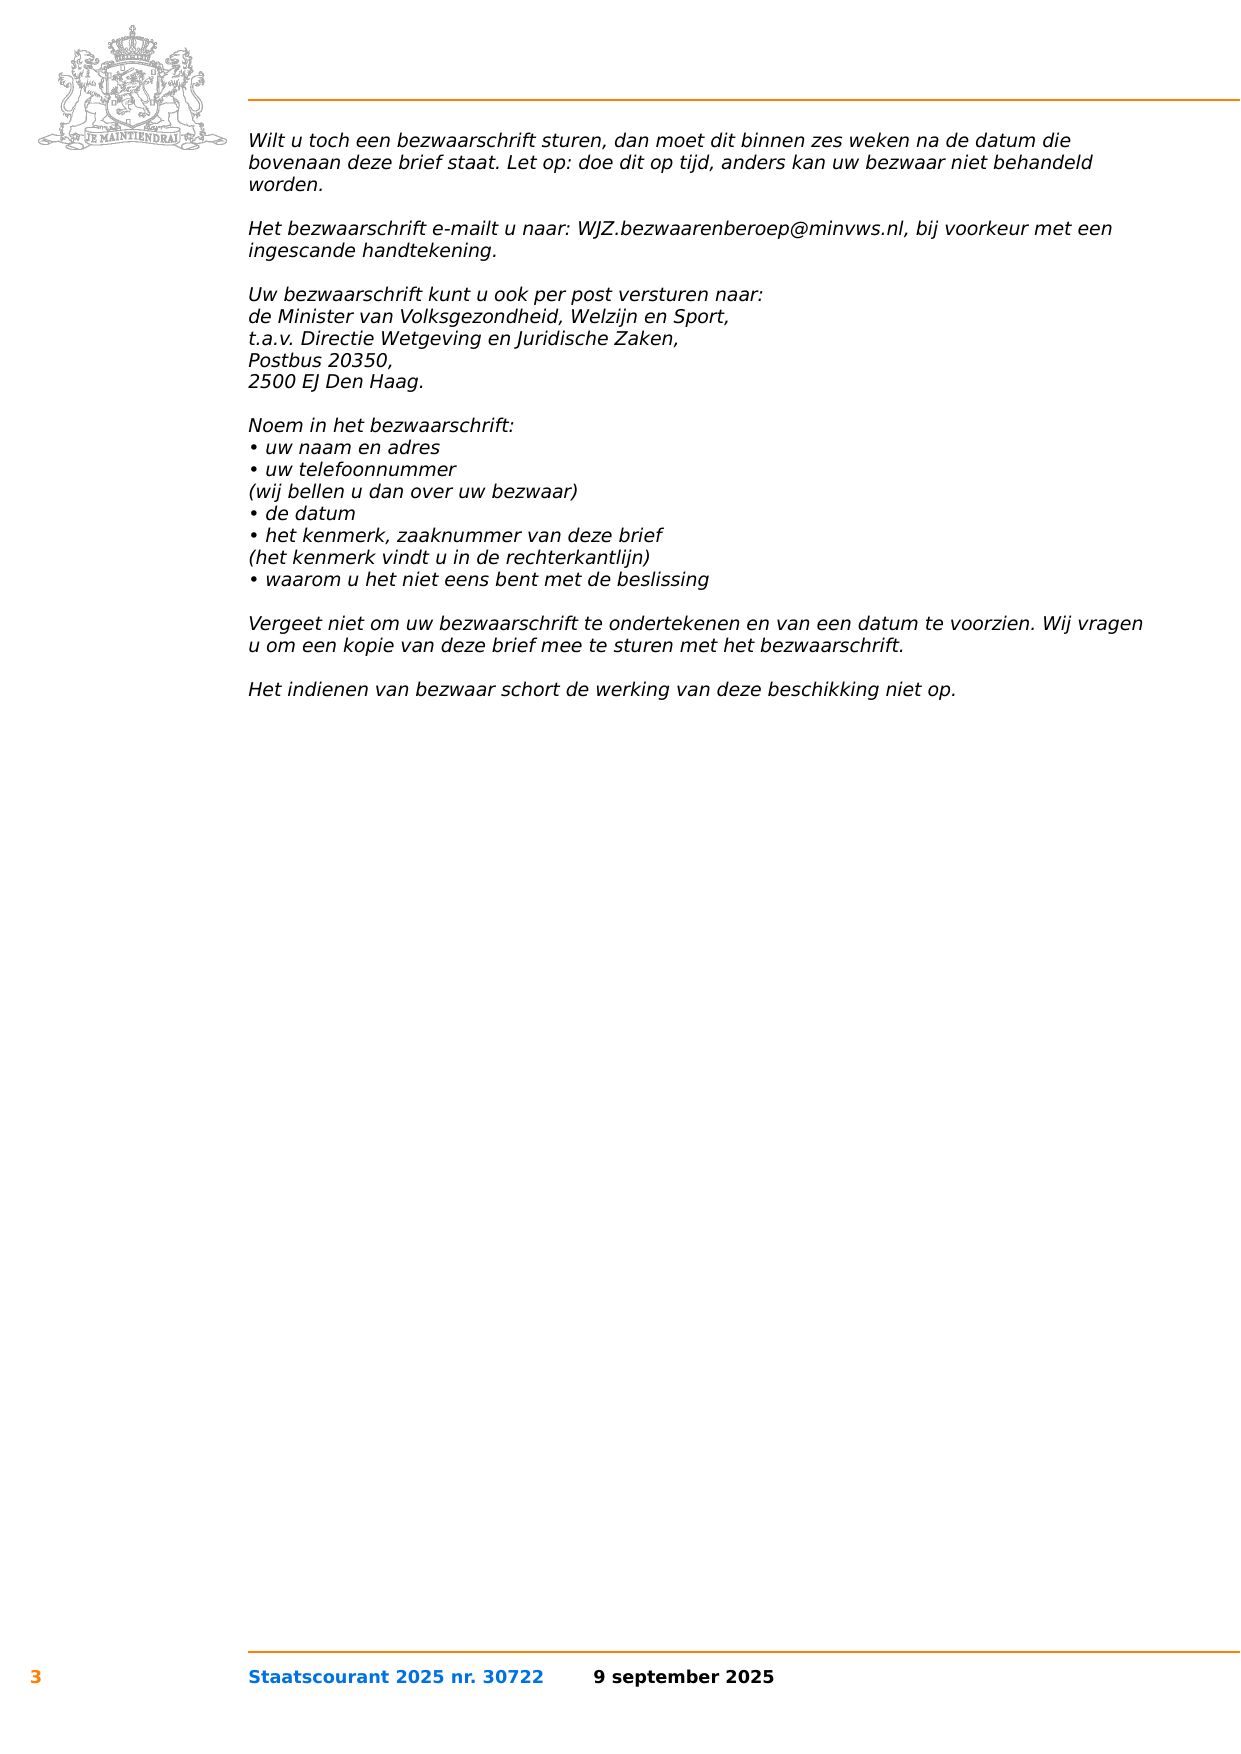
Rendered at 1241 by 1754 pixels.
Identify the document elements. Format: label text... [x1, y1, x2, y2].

text • uw naam en adres [248, 437, 1163, 459]
text • waarom u het niet eens bent met de beslissing [248, 569, 1163, 591]
text de Minister van Volksgezondheid, Welzijn en Sport, [248, 306, 1163, 327]
text 2500 EJ Den Haag. [248, 371, 1163, 393]
text (wij bellen u dan over uw bezwaar) [248, 481, 1163, 503]
text • de datum [248, 503, 1163, 525]
picture [38, 25, 227, 150]
text • het kenmerk, zaaknummer van deze brief [248, 525, 1163, 547]
text (het kenmerk vindt u in de rechterkantlijn) [248, 547, 1163, 569]
text t.a.v. Directie Wetgeving en Juridische Zaken, [248, 327, 1163, 349]
text Het indienen van bezwaar schort de werking van deze beschikking niet op. [248, 679, 1163, 701]
text • uw telefoonnummer [248, 459, 1163, 481]
text Wilt u toch een bezwaarschrift sturen, dan moet dit binnen zes weken na de datum die bovenaan deze brief staat. Let op: doe dit op tijd, anders kan uw bezwaar niet behandeld worden. [248, 130, 1163, 196]
text Vergeet niet om uw bezwaarschrift te ondertekenen en van een datum te voorzien. Wij vragen u om een kopie van deze brief mee te sturen met het bezwaarschrift. [248, 613, 1163, 657]
text Het bezwaarschrift e-mailt u naar: WJZ.bezwaarenberoep@minvws.nl, bij voorkeur met een ingescande handtekening. [248, 218, 1163, 262]
text Noem in het bezwaarschrift: [248, 415, 1163, 437]
text Postbus 20350, [248, 349, 1163, 371]
text Uw bezwaarschrift kunt u ook per post versturen naar: [248, 283, 1163, 306]
